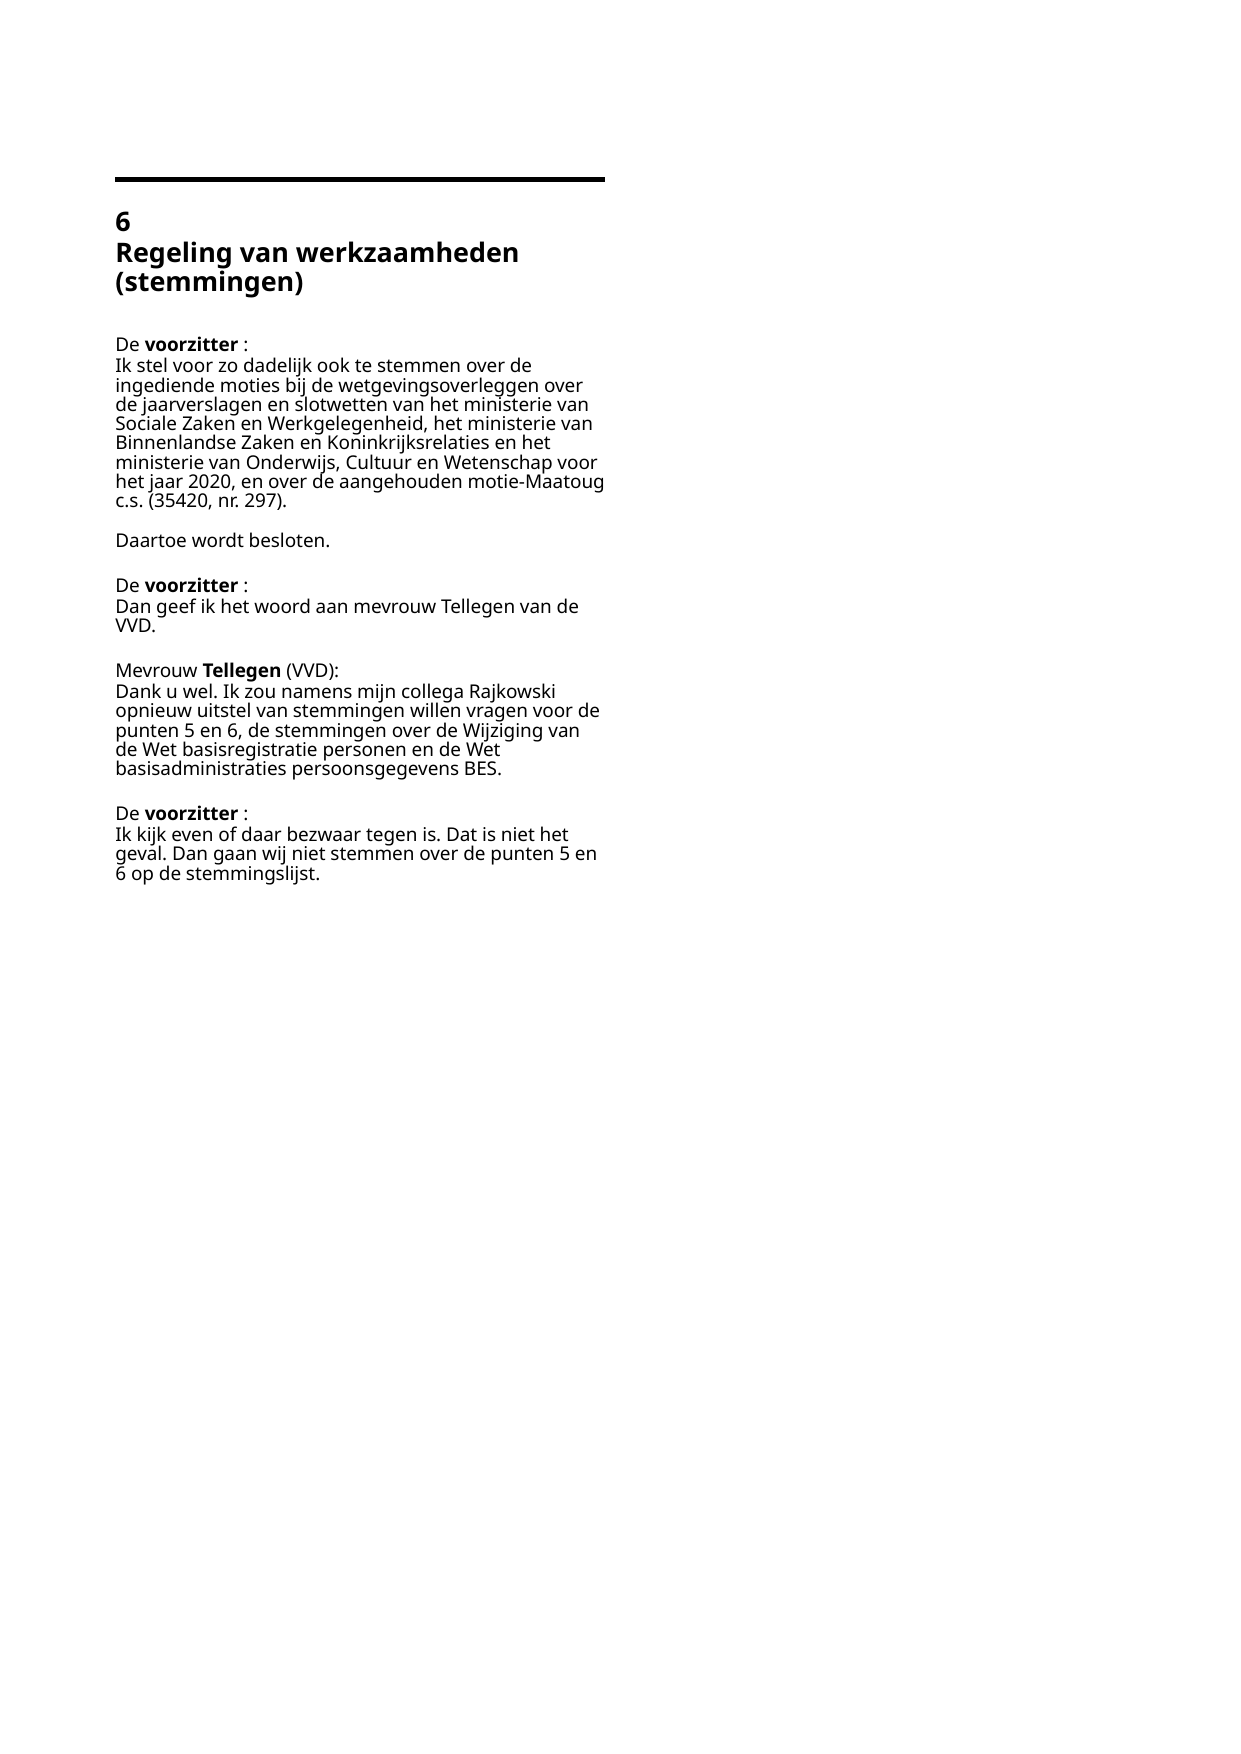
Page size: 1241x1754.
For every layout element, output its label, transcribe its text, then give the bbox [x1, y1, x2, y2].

text Mevrouw Tellegen (VVD): [115, 657, 605, 683]
text De voorzitter : [115, 572, 605, 598]
text Dan geef ik het woord aan mevrouw Tellegen van de VVD. [115, 598, 605, 637]
text Ik kijk even of daar bezwaar tegen is. Dat is niet het geval. Dan gaan wij niet stemmen over de punten 5 en 6 op de stemmingslijst. [115, 826, 605, 884]
text Daartoe wordt besloten. [115, 532, 605, 552]
text De voorzitter : [115, 800, 605, 826]
text De voorzitter : [115, 332, 605, 357]
text Regeling van werkzaamheden (stemmingen) [115, 239, 605, 312]
text Ik stel voor zo dadelijk ook te stemmen over de ingediende moties bij de wetgevingsoverleggen over de jaarverslagen en slotwetten van het ministerie van Sociale Zaken en Werkgelegenheid, het ministerie van Binnenlandse Zaken en Koninkrijksrelaties en het ministerie van Onderwijs, Cultuur en Wetenschap voor het jaar 2020, en over de aangehouden motie-Maatoug c.s. (35420, nr. 297). [115, 357, 605, 511]
text Dank u wel. Ik zou namens mijn collega Rajkowski opnieuw uitstel van stemmingen willen vragen voor de punten 5 en 6, de stemmingen over de Wijziging van de Wet basisregistratie personen en de Wet basisadministraties persoonsgegevens BES. [115, 683, 605, 779]
text 6 [115, 203, 605, 239]
